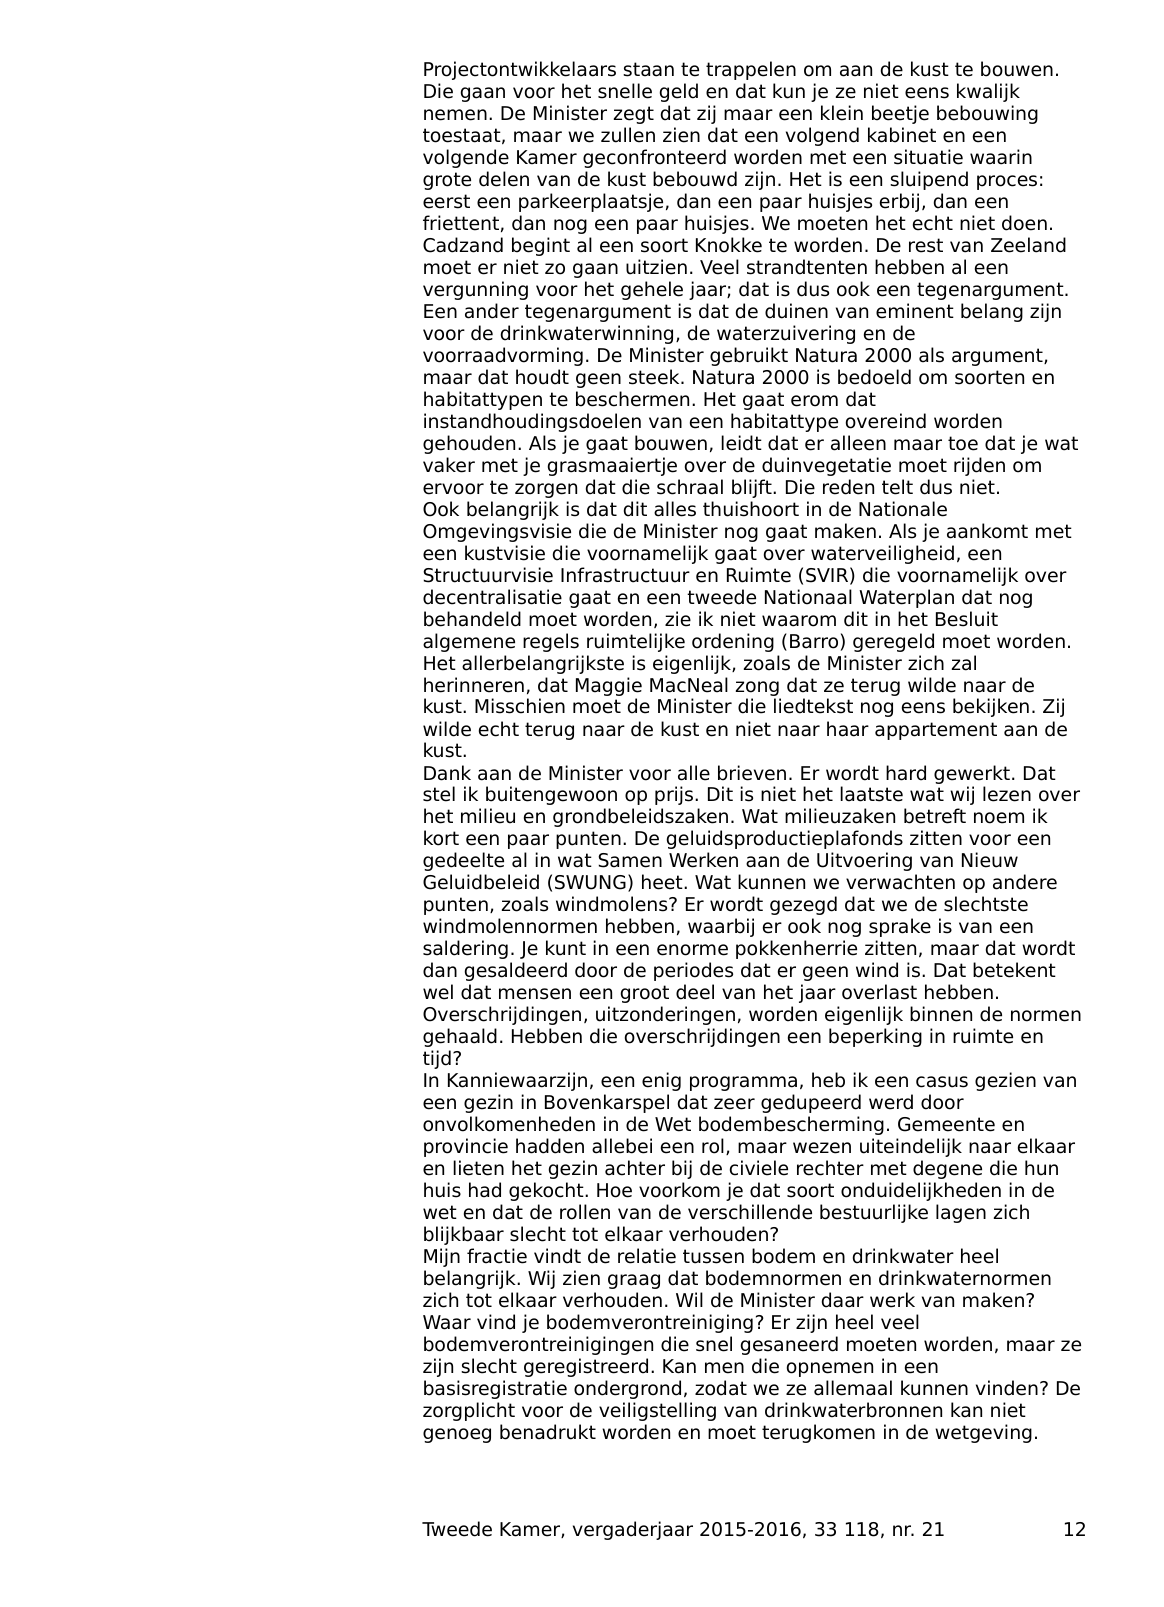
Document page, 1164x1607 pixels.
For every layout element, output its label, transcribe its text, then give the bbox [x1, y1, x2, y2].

text Mijn fractie vindt de relatie tussen bodem en drinkwater heel belangrijk. Wij zien graag dat bodemnormen en drinkwaternormen zich tot elkaar verhouden. Wil de Minister daar werk van maken? Waar vind je bodemverontreiniging? Er zijn heel veel bodemverontreinigingen die snel gesaneerd moeten worden, maar ze zijn slecht geregistreerd. Kan men die opnemen in een basisregistratie ondergrond, zodat we ze allemaal kunnen vinden? De zorgplicht voor de veiligstelling van drinkwaterbronnen kan niet genoeg benadrukt worden en moet terugkomen in de wetgeving. [422, 1246, 1087, 1444]
text Dank aan de Minister voor alle brieven. Er wordt hard gewerkt. Dat stel ik buitengewoon op prijs. Dit is niet het laatste wat wij lezen over het milieu en grondbeleidszaken. Wat milieuzaken betreft noem ik kort een paar punten. De geluidsproductieplafonds zitten voor een gedeelte al in wat Samen Werken aan de Uitvoering van Nieuw Geluidbeleid (SWUNG) heet. Wat kunnen we verwachten op andere punten, zoals windmolens? Er wordt gezegd dat we de slechtste windmolennormen hebben, waarbij er ook nog sprake is van een saldering. Je kunt in een enorme pokkenherrie zitten, maar dat wordt dan gesaldeerd door de periodes dat er geen wind is. Dat betekent wel dat mensen een groot deel van het jaar overlast hebben. Overschrijdingen, uitzonderingen, worden eigenlijk binnen de normen gehaald. Hebben die overschrijdingen een beperking in ruimte en tijd? [422, 762, 1087, 1070]
text Ook belangrijk is dat dit alles thuishoort in de Nationale Omgevingsvisie die de Minister nog gaat maken. Als je aankomt met een kustvisie die voornamelijk gaat over waterveiligheid, een Structuurvisie Infrastructuur en Ruimte (SVIR) die voornamelijk over decentralisatie gaat en een tweede Nationaal Waterplan dat nog behandeld moet worden, zie ik niet waarom dit in het Besluit algemene regels ruimtelijke ordening (Barro) geregeld moet worden. Het allerbelangrijkste is eigenlijk, zoals de Minister zich zal herinneren, dat Maggie MacNeal zong dat ze terug wilde naar de kust. Misschien moet de Minister die liedtekst nog eens bekijken. Zij wilde echt terug naar de kust en niet naar haar appartement aan de kust. [422, 499, 1087, 762]
text Projectontwikkelaars staan te trappelen om aan de kust te bouwen. Die gaan voor het snelle geld en dat kun je ze niet eens kwalijk nemen. De Minister zegt dat zij maar een klein beetje bebouwing toestaat, maar we zullen zien dat een volgend kabinet en een volgende Kamer geconfronteerd worden met een situatie waarin grote delen van de kust bebouwd zijn. Het is een sluipend proces: eerst een parkeerplaatsje, dan een paar huisjes erbij, dan een friettent, dan nog een paar huisjes. We moeten het echt niet doen. Cadzand begint al een soort Knokke te worden. De rest van Zeeland moet er niet zo gaan uitzien. Veel strandtenten hebben al een vergunning voor het gehele jaar; dat is dus ook een tegenargument. Een ander tegenargument is dat de duinen van eminent belang zijn voor de drinkwaterwinning, de waterzuivering en de voorraadvorming. De Minister gebruikt Natura 2000 als argument, maar dat houdt geen steek. Natura 2000 is bedoeld om soorten en habitattypen te beschermen. Het gaat erom dat instandhoudingsdoelen van een habitattype overeind worden gehouden. Als je gaat bouwen, leidt dat er alleen maar toe dat je wat vaker met je grasmaaiertje over de duinvegetatie moet rijden om ervoor te zorgen dat die schraal blijft. Die reden telt dus niet. [422, 59, 1087, 499]
text In Kanniewaarzijn, een enig programma, heb ik een casus gezien van een gezin in Bovenkarspel dat zeer gedupeerd werd door onvolkomenheden in de Wet bodembescherming. Gemeente en provincie hadden allebei een rol, maar wezen uiteindelijk naar elkaar en lieten het gezin achter bij de civiele rechter met degene die hun huis had gekocht. Hoe voorkom je dat soort onduidelijkheden in de wet en dat de rollen van de verschillende bestuurlijke lagen zich blijkbaar slecht tot elkaar verhouden? [422, 1070, 1087, 1246]
